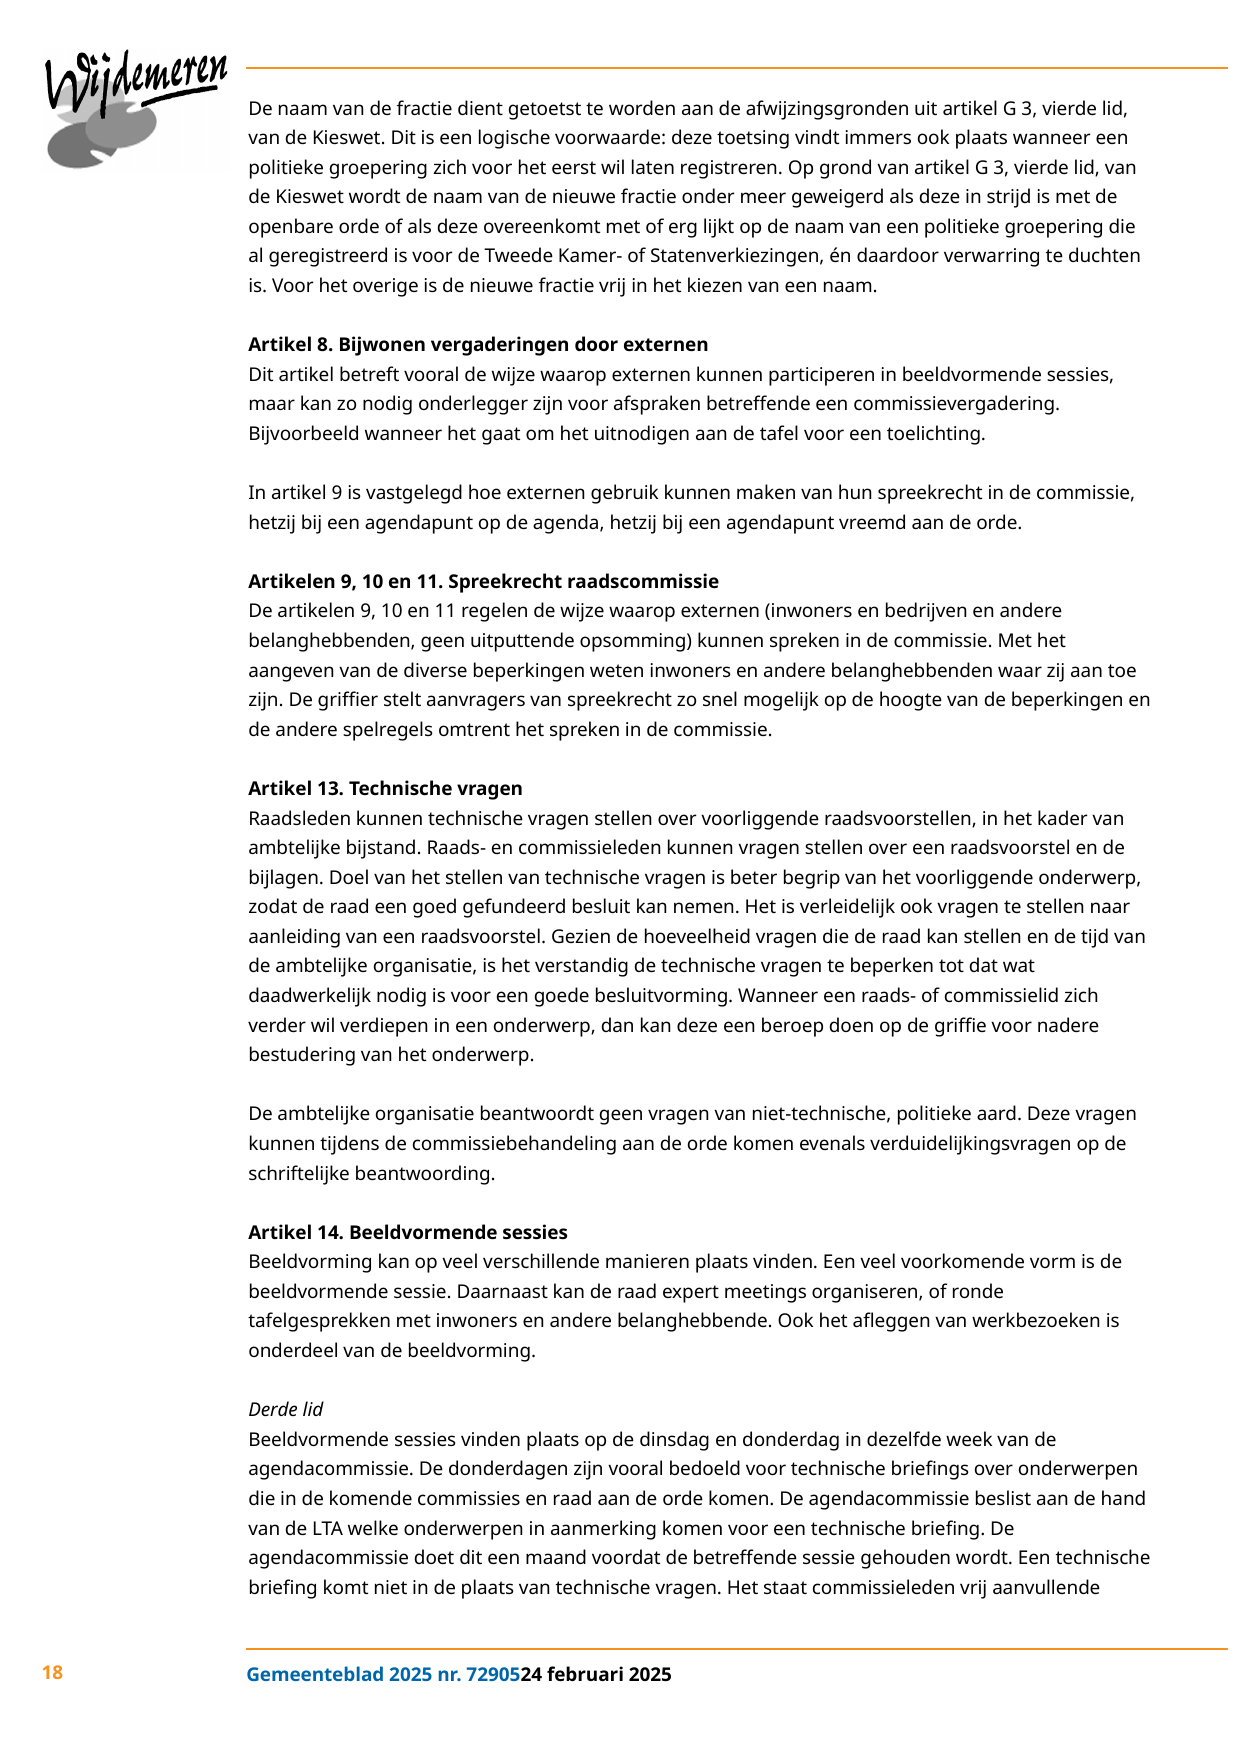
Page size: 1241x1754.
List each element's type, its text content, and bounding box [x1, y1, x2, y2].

text De ambtelijke organisatie beantwoordt geen vragen van niet-technische, politieke aard. Deze vragen kunnen tijdens de commissiebehandeling aan de orde komen evenals verduidelijkingsvragen op de schriftelijke beantwoording. [248, 1101, 1152, 1186]
text Derde lid [248, 1396, 1152, 1422]
text Beeldvorming kan op veel verschillende manieren plaats vinden. Een veel voorkomende vorm is de beeldvormende sessie. Daarnaast kan de raad expert meetings organiseren, of ronde tafelgesprekken met inwoners en andere belanghebbende. Ook het afleggen van werkbezoeken is onderdeel van de beeldvorming. [248, 1248, 1152, 1363]
text Dit artikel betreft vooral de wijze waarop externen kunnen participeren in beeldvormende sessies, maar kan zo nodig onderlegger zijn voor afspraken betreffende een commissievergadering. Bijvoorbeeld wanneer het gaat om het uitnodigen aan de tafel voor een toelichting. [248, 361, 1152, 446]
text Artikel 14. Beeldvormende sessies [248, 1219, 1152, 1245]
text Beeldvormende sessies vinden plaats op de dinsdag en donderdag in dezelfde week van de agendacommissie. De donderdagen zijn vooral bedoeld voor technische briefings over onderwerpen die in de komende commissies en raad aan de orde komen. De agendacommissie beslist aan de hand van de LTA welke onderwerpen in aanmerking komen voor een technische briefing. De agendacommissie doet dit een maand voordat de betreffende sessie gehouden wordt. Een technische briefing komt niet in de plaats van technische vragen. Het staat commissieleden vrij aanvullende [248, 1426, 1152, 1600]
text Raadsleden kunnen technische vragen stellen over voorliggende raadsvoorstellen, in het kader van ambtelijke bijstand. Raads- en commissieleden kunnen vragen stellen over een raadsvoorstel en de bijlagen. Doel van het stellen van technische vragen is beter begrip van het voorliggende onderwerp, zodat de raad een goed gefundeerd besluit kan nemen. Het is verleidelijk ook vragen te stellen naar aanleiding van een raadsvoorstel. Gezien de hoeveelheid vragen die de raad kan stellen en de tijd van de ambtelijke organisatie, is het verstandig de technische vragen te beperken tot dat wat daadwerkelijk nodig is voor een goede besluitvorming. Wanneer een raads- of commissielid zich verder wil verdiepen in een onderwerp, dan kan deze een beroep doen op de griffie voor nadere bestudering van het onderwerp. [248, 805, 1152, 1067]
text In artikel 9 is vastgelegd hoe externen gebruik kunnen maken van hun spreekrecht in de commissie, hetzij bij een agendapunt op de agenda, hetzij bij een agendapunt vreemd aan de orde. [248, 479, 1152, 535]
text Artikelen 9, 10 en 11. Spreekrecht raadscommissie [248, 568, 1152, 594]
text De artikelen 9, 10 en 11 regelen de wijze waarop externen (inwoners en bedrijven en andere belanghebbenden, geen uitputtende opsomming) kunnen spreken in de commissie. Met het aangeven van de diverse beperkingen weten inwoners en andere belanghebbenden waar zij aan toe zijn. De griffier stelt aanvragers van spreekrecht zo snel mogelijk op de hoogte van de beperkingen en de andere spelregels omtrent het spreken in de commissie. [248, 598, 1152, 742]
text De naam van de fractie dient getoetst te worden aan de afwijzingsgronden uit artikel G 3, vierde lid, van de Kieswet. Dit is een logische voorwaarde: deze toetsing vindt immers ook plaats wanneer een politieke groepering zich voor het eerst wil laten registreren. Op grond van artikel G 3, vierde lid, van de Kieswet wordt de naam van de nieuwe fractie onder meer geweigerd als deze in strijd is met de openbare orde of als deze overeenkomt met of erg lijkt op de naam van een politieke groepering die al geregistreerd is voor de Tweede Kamer- of Statenverkiezingen, én daardoor verwarring te duchten is. Voor het overige is de nieuwe fractie vrij in het kiezen van een naam. [248, 95, 1152, 298]
text Artikel 8. Bijwonen vergaderingen door externen [248, 331, 1152, 357]
text Artikel 13. Technische vragen [248, 775, 1152, 801]
picture [41, 47, 231, 172]
